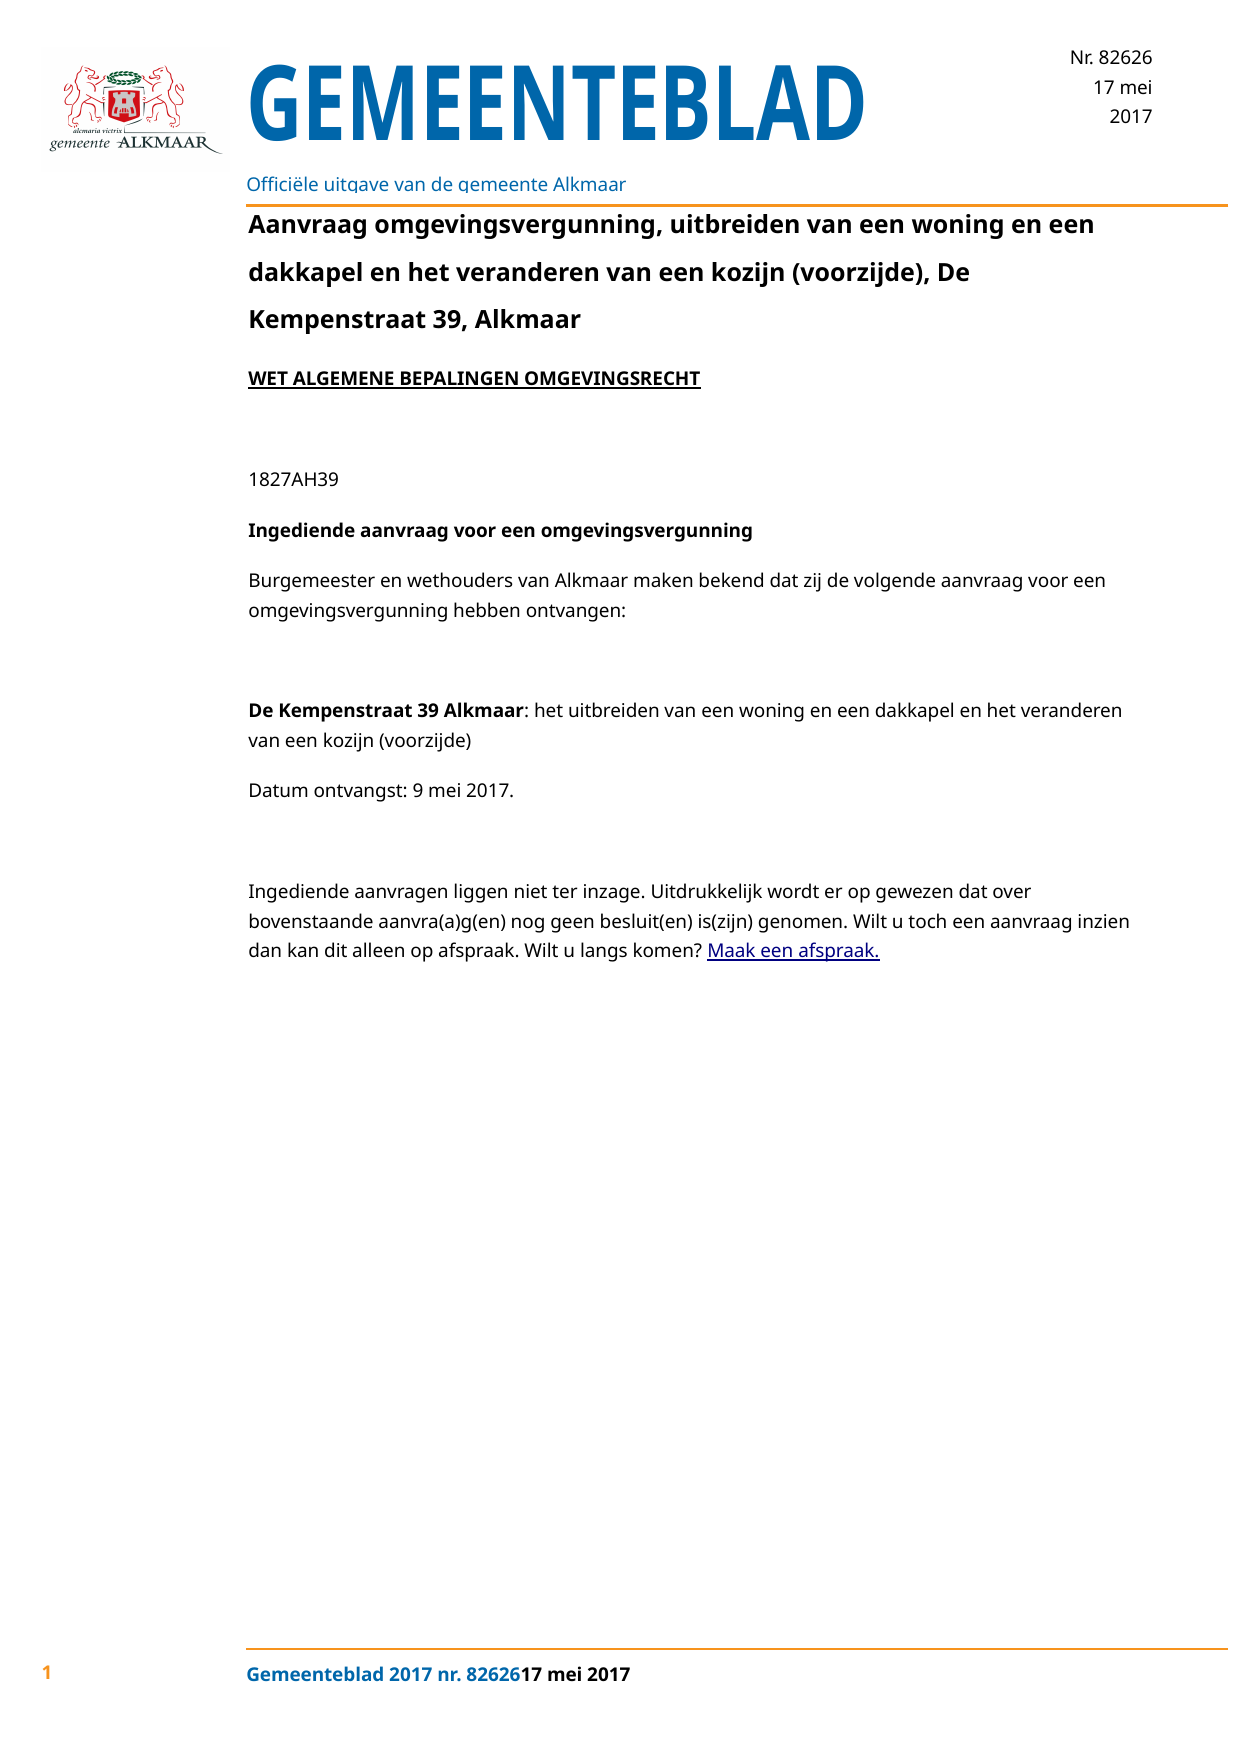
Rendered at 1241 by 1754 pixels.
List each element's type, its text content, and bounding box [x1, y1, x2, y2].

text WET ALGEMENE BEPALINGEN OMGEVINGSRECHT [248, 366, 1152, 391]
text 1827AH39 [248, 466, 1152, 492]
text De Kempenstraat 39 Alkmaar: het uitbreiden van een woning en een dakkapel en het veranderen van een kozijn (voorzijde) [248, 698, 1152, 753]
text Aanvraag omgevingsvergunning, uitbreiden van een woning en een dakkapel en het veranderen van een kozijn (voorzijde), De Kempenstraat 39, Alkmaar [248, 207, 1152, 336]
picture [41, 47, 231, 172]
text Burgemeester en wethouders van Alkmaar maken bekend dat zij de volgende aanvraag voor een omgevingsvergunning hebben ontvangen: [248, 567, 1152, 622]
text Datum ontvangst: 9 mei 2017. [248, 778, 1152, 803]
text Ingediende aanvragen liggen niet ter inzage. Uitdrukkelijk wordt er op gewezen dat over bovenstaande aanvra(a)g(en) nog geen besluit(en) is(zijn) genomen. Wilt u toch een aanvraag inzien dan kan dit alleen op afspraak. Wilt u langs komen? Maak een afspraak. [248, 878, 1152, 963]
text Ingediende aanvraag voor een omgevingsvergunning [248, 517, 1152, 542]
